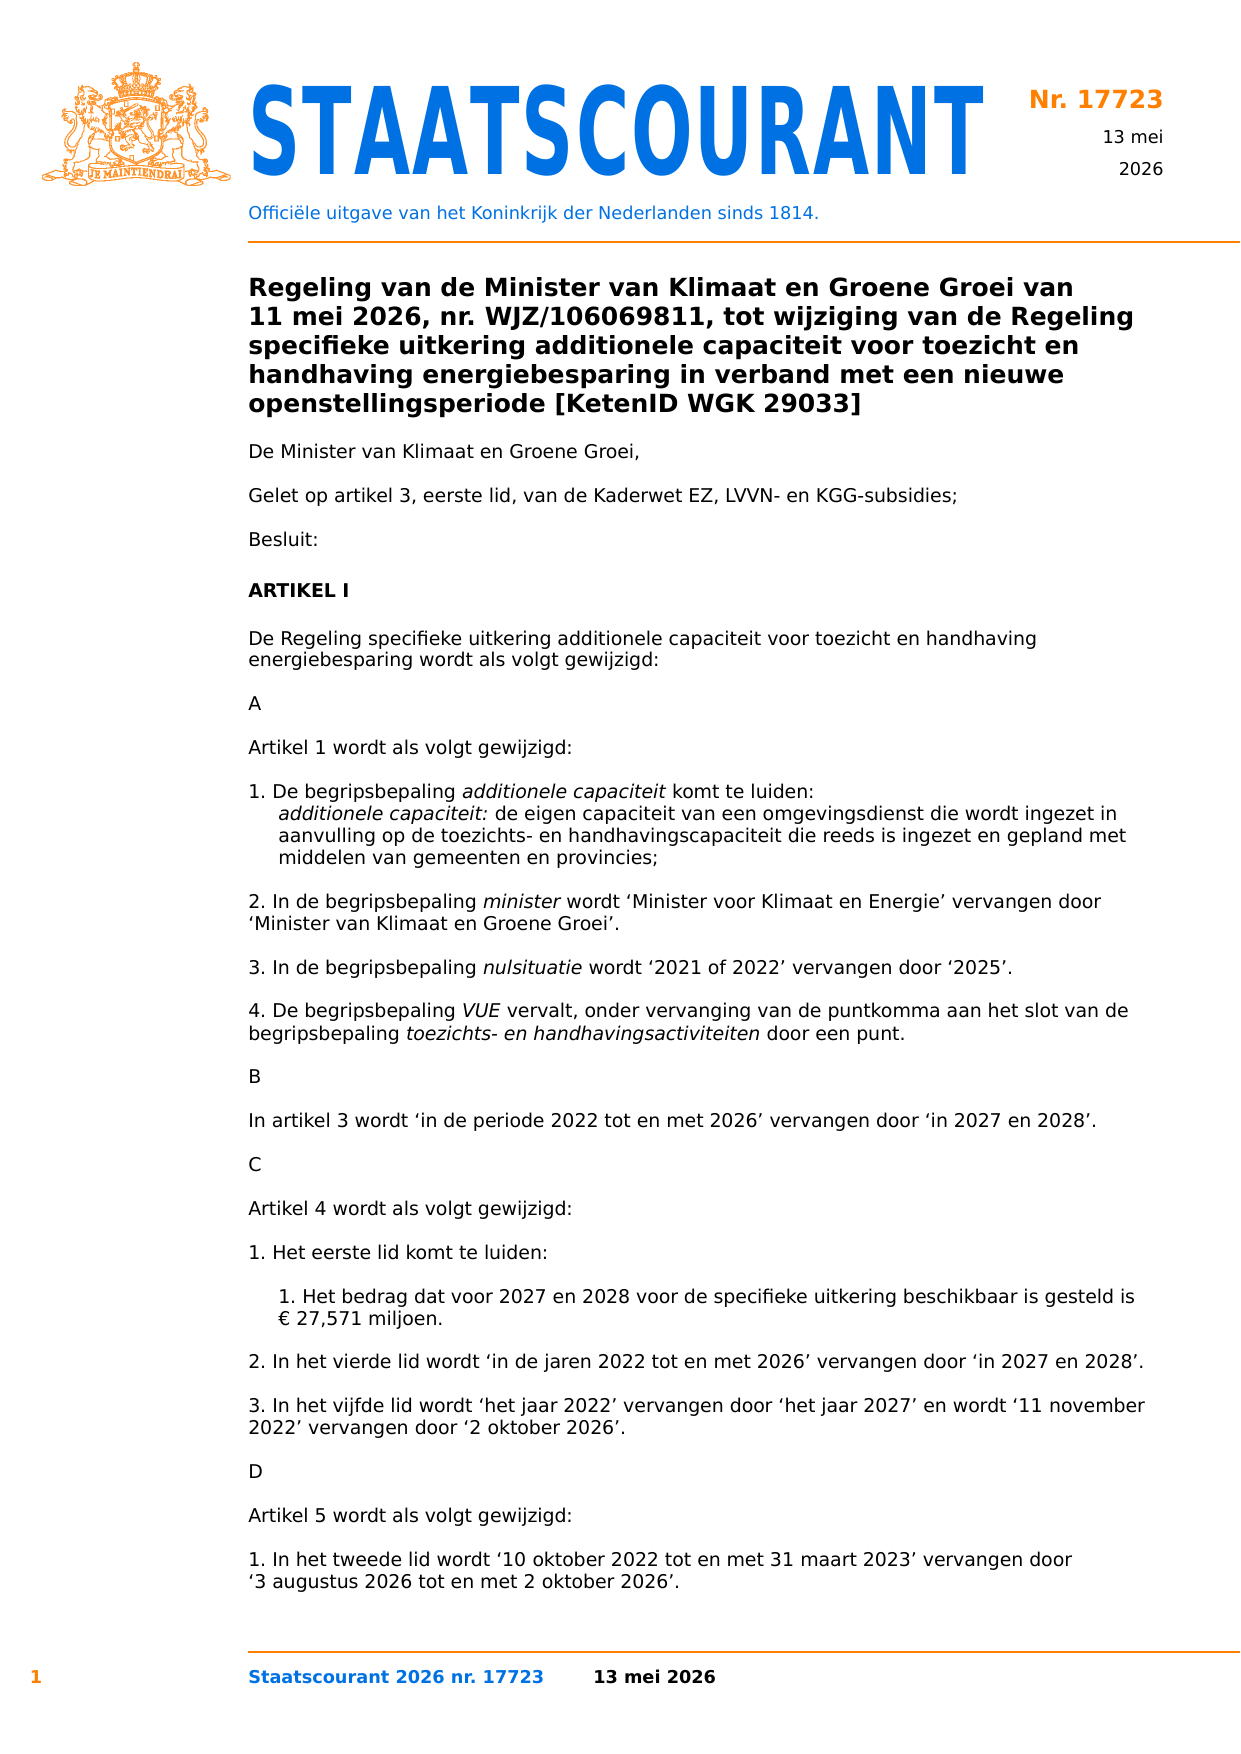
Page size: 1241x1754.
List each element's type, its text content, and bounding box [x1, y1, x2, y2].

subtitle ARTIKEL I [248, 580, 1163, 602]
table_cell Officiële uitgave van het Koninkrijk der Nederlanden sinds 1814. [248, 203, 1240, 241]
text 1. De begripsbepaling additionele capaciteit komt te luiden: [248, 781, 1163, 803]
text 3. In de begripsbepaling nulsituatie wordt ‘2021 of 2022’ vervangen door ‘2025’. [248, 957, 1163, 978]
text In artikel 3 wordt ‘in de periode 2022 tot en met 2026’ vervangen door ‘in 2027 en 2028’. [248, 1110, 1163, 1132]
subtitle Regeling van de Minister van Klimaat en Groene Groei van 11 mei 2026, nr. WJZ/106069811, tot wijziging van de Regeling specifieke uitkering additionele capaciteit voor toezicht en handhaving energiebesparing in verband met een nieuwe openstellingsperiode [KetenID WGK 29033] [248, 273, 1163, 419]
text 4. De begripsbepaling VUE vervalt, onder vervanging van de puntkomma aan het slot van de begripsbepaling toezichts- en handhavingsactiviteiten door een punt. [248, 1000, 1163, 1044]
text 2. In het vierde lid wordt ‘in de jaren 2022 tot en met 2026’ vervangen door ‘in 2027 en 2028’. [248, 1351, 1163, 1373]
text Besluit: [248, 528, 1163, 550]
table_cell 13 mei [998, 121, 1240, 153]
table_header [25, 62, 248, 241]
text C [248, 1154, 1163, 1176]
text 1. Het bedrag dat voor 2027 en 2028 voor de specifieke uitkering beschikbaar is gesteld is € 27,571 miljoen. [278, 1286, 1163, 1329]
picture [41, 62, 231, 186]
text D [248, 1461, 1163, 1483]
text 1. Het eerste lid komt te luiden: [248, 1242, 1163, 1264]
text B [248, 1066, 1163, 1088]
text additionele capaciteit: de eigen capaciteit van een omgevingsdienst die wordt ingezet in aanvulling op de toezichts- en handhavingscapaciteit die reeds is ingezet en gepland met middelen van gemeenten en provincies; [278, 803, 1163, 869]
text Artikel 4 wordt als volgt gewijzigd: [248, 1198, 1163, 1220]
table_header Nr. 17723 [998, 62, 1240, 121]
text 3. In het vijfde lid wordt ‘het jaar 2022’ vervangen door ‘het jaar 2027’ en wordt ‘11 november 2022’ vervangen door ‘2 oktober 2026’. [248, 1395, 1163, 1439]
text 2. In de begripsbepaling minister wordt ‘Minister voor Klimaat en Energie’ vervangen door ‘Minister van Klimaat en Groene Groei’. [248, 891, 1163, 935]
table_header STAATSCOURANT [248, 62, 998, 203]
text Artikel 5 wordt als volgt gewijzigd: [248, 1505, 1163, 1527]
text A [248, 693, 1163, 715]
text De Minister van Klimaat en Groene Groei, [248, 441, 1163, 463]
text 1. In het tweede lid wordt ‘10 oktober 2022 tot en met 31 maart 2023’ vervangen door ‘3 augustus 2026 tot en met 2 oktober 2026’. [248, 1549, 1163, 1593]
text De Regeling specifieke uitkering additionele capaciteit voor toezicht en handhaving energiebesparing wordt als volgt gewijzigd: [248, 627, 1163, 671]
table_cell 2026 [998, 153, 1240, 203]
text Gelet op artikel 3, eerste lid, van de Kaderwet EZ, LVVN- en KGG-subsidies; [248, 484, 1163, 507]
text Artikel 1 wordt als volgt gewijzigd: [248, 737, 1163, 759]
